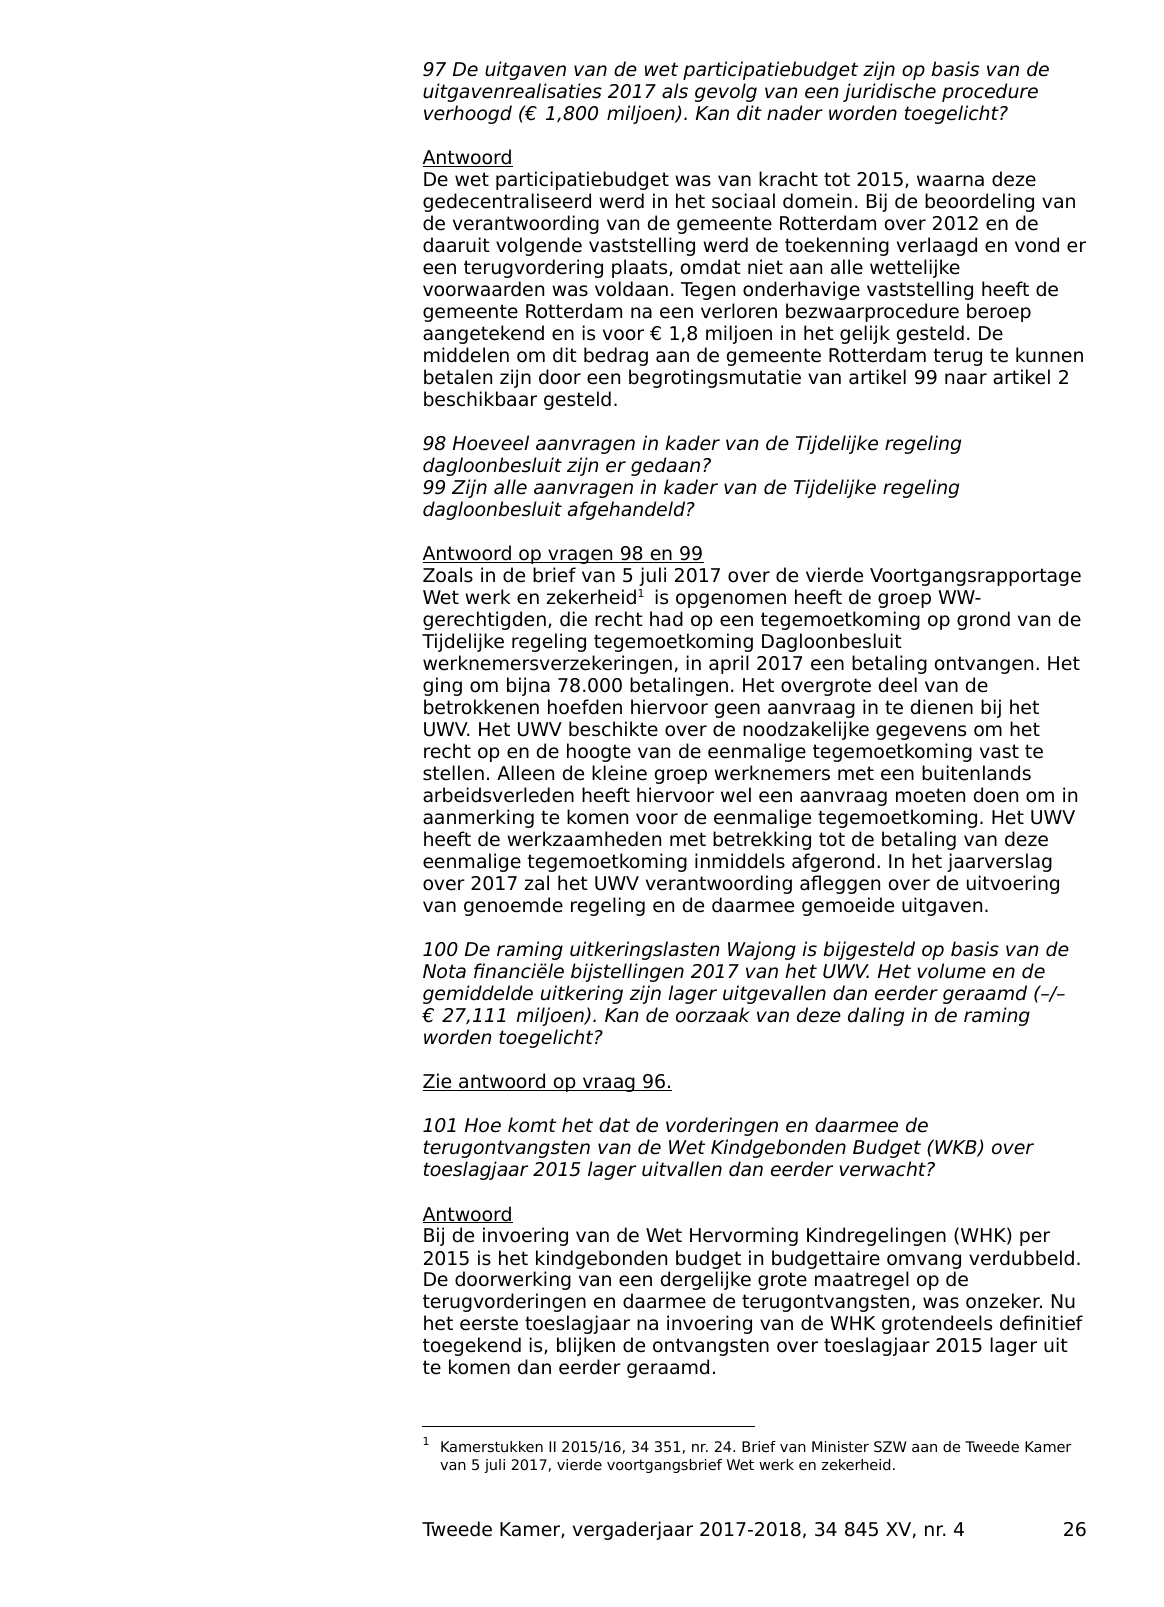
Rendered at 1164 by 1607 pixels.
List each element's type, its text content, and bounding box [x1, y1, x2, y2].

text Antwoord op vragen 98 en 99 [422, 543, 1087, 565]
text 101 Hoe komt het dat de vorderingen en daarmee de terugontvangsten van de Wet Kindgebonden Budget (WKB) over toeslagjaar 2015 lager uitvallen dan eerder verwacht? [422, 1115, 1087, 1181]
text Zie antwoord op vraag 96. [422, 1071, 1087, 1093]
text 100 De raming uitkeringslasten Wajong is bijgesteld op basis van de Nota financiële bijstellingen 2017 van het UWV. Het volume en de gemiddelde uitkering zijn lager uitgevallen dan eerder geraamd (–/– € 27,111 miljoen). Kan de oorzaak van deze daling in de raming worden toegelicht? [422, 939, 1087, 1049]
text 98 Hoeveel aanvragen in kader van de Tijdelijke regeling dagloonbesluit zijn er gedaan? [422, 433, 1087, 477]
text De wet participatiebudget was van kracht tot 2015, waarna deze gedecentraliseerd werd in het sociaal domein. Bij de beoordeling van de verantwoording van de gemeente Rotterdam over 2012 en de daaruit volgende vaststelling werd de toekenning verlaagd en vond er een terugvordering plaats, omdat niet aan alle wettelijke voorwaarden was voldaan. Tegen onderhavige vaststelling heeft de gemeente Rotterdam na een verloren bezwaarprocedure beroep aangetekend en is voor € 1,8 miljoen in het gelijk gesteld. De middelen om dit bedrag aan de gemeente Rotterdam terug te kunnen betalen zijn door een begrotingsmutatie van artikel 99 naar artikel 2 beschikbaar gesteld. [422, 169, 1087, 411]
text Zoals in de brief van 5 juli 2017 over de vierde Voortgangsrapportage Wet werk en zekerheid is opgenomen heeft de groep WW-gerechtigden, die recht had op een tegemoetkoming op grond van de Tijdelijke regeling tegemoetkoming Dagloonbesluit werknemersverzekeringen, in april 2017 een betaling ontvangen. Het ging om bijna 78.000 betalingen. Het overgrote deel van de betrokkenen hoefden hiervoor geen aanvraag in te dienen bij het UWV. Het UWV beschikte over de noodzakelijke gegevens om het recht op en de hoogte van de eenmalige tegemoetkoming vast te stellen. Alleen de kleine groep werknemers met een buitenlands arbeidsverleden heeft hiervoor wel een aanvraag moeten doen om in aanmerking te komen voor de eenmalige tegemoetkoming. Het UWV heeft de werkzaamheden met betrekking tot de betaling van deze eenmalige tegemoetkoming inmiddels afgerond. In het jaarverslag over 2017 zal het UWV verantwoording afleggen over de uitvoering van genoemde regeling en de daarmee gemoeide uitgaven. [422, 565, 1087, 917]
text Bij de invoering van de Wet Hervorming Kindregelingen (WHK) per 2015 is het kindgebonden budget in budgettaire omvang verdubbeld. De doorwerking van een dergelijke grote maatregel op de terugvorderingen en daarmee de terugontvangsten, was onzeker. Nu het eerste toeslagjaar na invoering van de WHK grotendeels definitief toegekend is, blijken de ontvangsten over toeslagjaar 2015 lager uit te komen dan eerder geraamd. [422, 1225, 1087, 1379]
text 97 De uitgaven van de wet participatiebudget zijn op basis van de uitgavenrealisaties 2017 als gevolg van een juridische procedure verhoogd (€ 1,800 miljoen). Kan dit nader worden toegelicht? [422, 59, 1087, 125]
text 99 Zijn alle aanvragen in kader van de Tijdelijke regeling dagloonbesluit afgehandeld? [422, 477, 1087, 521]
text Antwoord [422, 147, 1087, 169]
text Antwoord [422, 1203, 1087, 1225]
text Kamerstukken II 2015/16, 34 351, nr. 24. Brief van Minister SZW aan de Tweede Kamer van 5 juli 2017, vierde voortgangsbrief Wet werk en zekerheid. [422, 1435, 1087, 1474]
